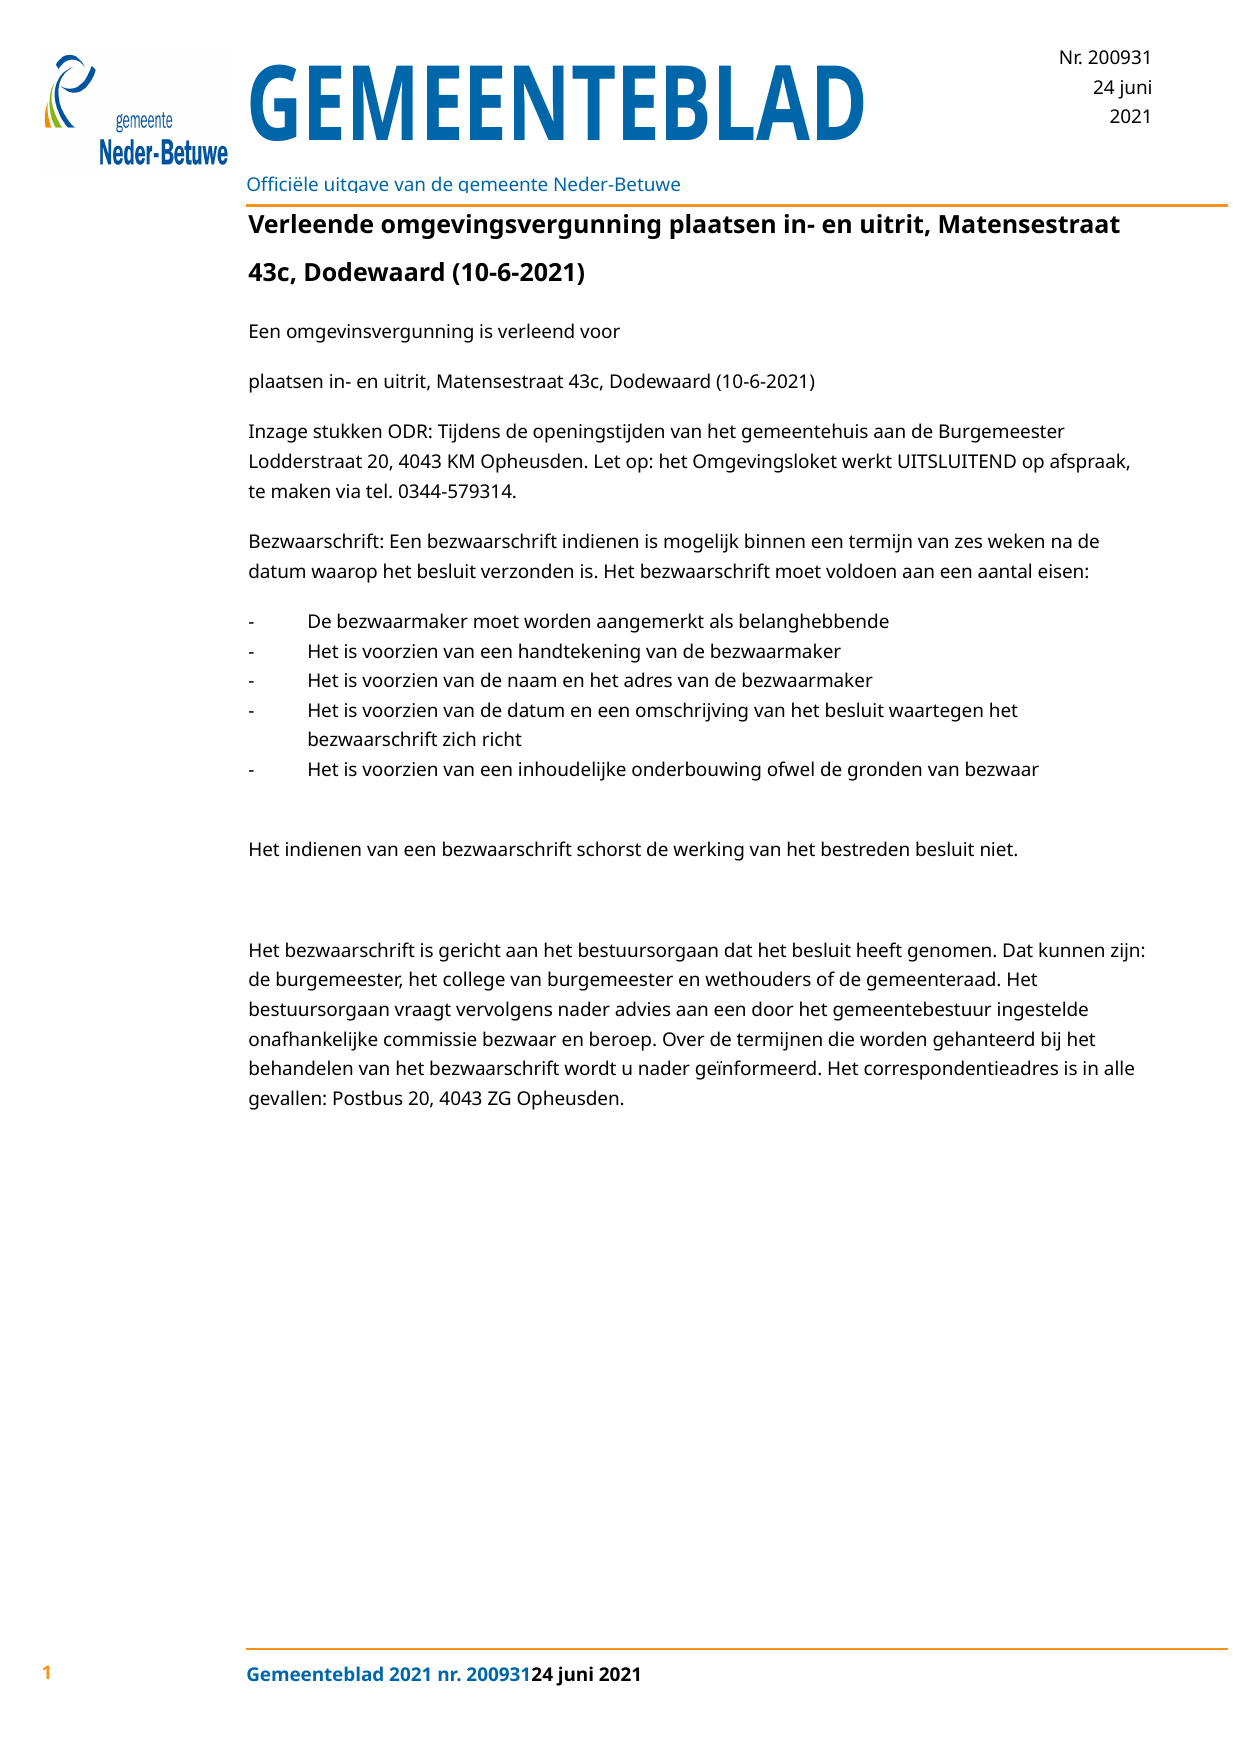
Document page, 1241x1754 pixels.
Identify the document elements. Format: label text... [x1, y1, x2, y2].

list Het is voorzien van een inhoudelijke onderbouwing ofwel de gronden van bezwaar [248, 756, 1152, 782]
list Het is voorzien van een handtekening van de bezwaarmaker [248, 638, 1152, 664]
text Het bezwaarschrift is gericht aan het bestuursorgaan dat het besluit heeft genomen. Dat kunnen zijn: de burgemeester, het college van burgemeester en wethouders of de gemeenteraad. Het bestuursorgaan vraagt vervolgens nader advies aan een door het gemeentebestuur ingestelde onafhankelijke commissie bezwaar en beroep. Over de termijnen die worden gehanteerd bij het behandelen van het bezwaarschrift wordt u nader geïnformeerd. Het correspondentieadres is in alle gevallen: Postbus 20, 4043 ZG Opheusden. [248, 937, 1152, 1111]
text plaatsen in- en uitrit, Matensestraat 43c, Dodewaard (10-6-2021) [248, 368, 1152, 394]
text Verleende omgevingsvergunning plaatsen in- en uitrit, Matensestraat 43c, Dodewaard (10-6-2021) [248, 207, 1152, 288]
text Bezwaarschrift: Een bezwaarschrift indienen is mogelijk binnen een termijn van zes weken na de datum waarop het besluit verzonden is. Het bezwaarschrift moet voldoen aan een aantal eisen: [248, 528, 1152, 584]
list Het is voorzien van de naam en het adres van de bezwaarmaker [248, 667, 1152, 693]
list De bezwaarmaker moet worden aangemerkt als belanghebbende [248, 608, 1152, 634]
text Inzage stukken ODR: Tijdens de openingstijden van het gemeentehuis aan de Burgemeester Lodderstraat 20, 4043 KM Opheusden. Let op: het Omgevingsloket werkt UITSLUITEND op afspraak, te maken via tel. 0344-579314. [248, 419, 1152, 504]
text Het indienen van een bezwaarschrift schorst de werking van het bestreden besluit niet. [248, 836, 1152, 862]
list Het is voorzien van de datum en een omschrijving van het besluit waartegen het bezwaarschrift zich richt [248, 697, 1152, 752]
text Een omgevinsvergunning is verleend voor [248, 318, 1152, 344]
picture [41, 47, 231, 172]
